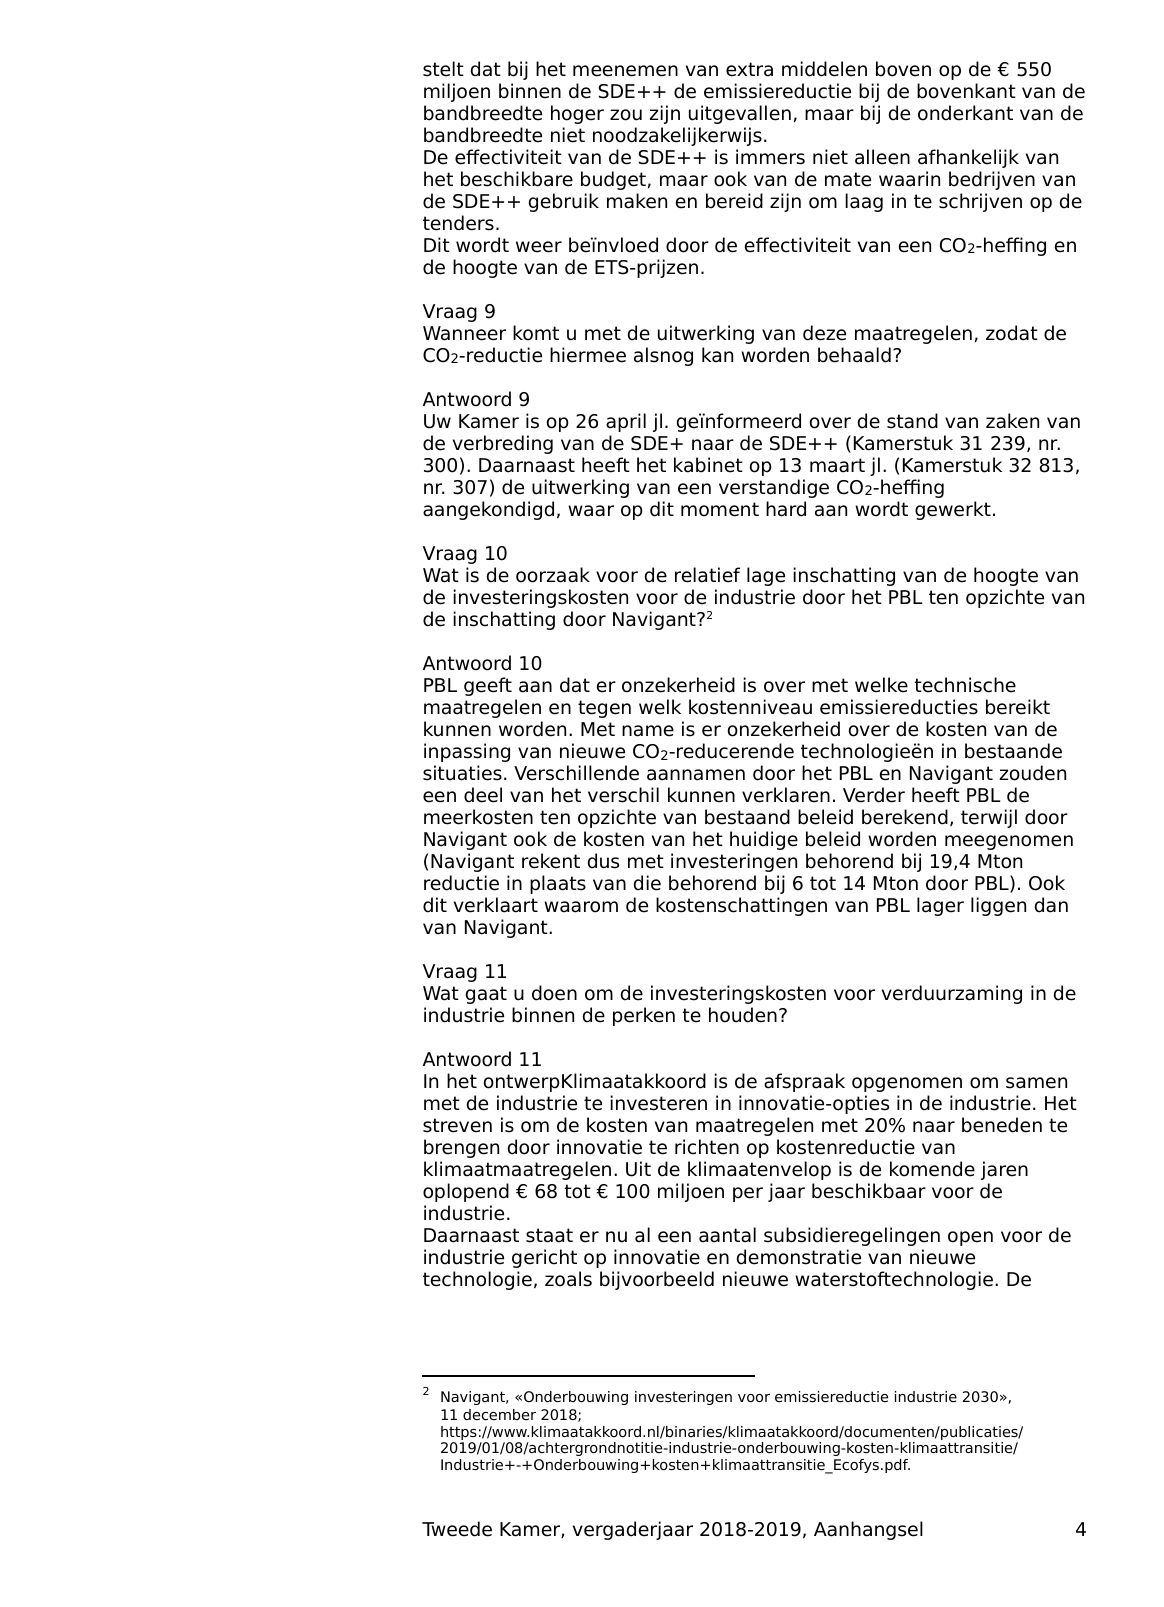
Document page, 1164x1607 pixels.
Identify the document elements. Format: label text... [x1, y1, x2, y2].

text Wanneer komt u met de uitwerking van deze maatregelen, zodat de CO2-reductie hiermee alsnog kan worden behaald? [422, 323, 1087, 367]
text Antwoord 10 [422, 653, 1087, 675]
text Wat gaat u doen om de investeringskosten voor verduurzaming in de industrie binnen de perken te houden? [422, 983, 1087, 1027]
text Wat is de oorzaak voor de relatief lage inschatting van de hoogte van de investeringskosten voor de industrie door het PBL ten opzichte van de inschatting door Navigant? [422, 565, 1087, 631]
text Uw Kamer is op 26 april jl. geïnformeerd over de stand van zaken van de verbreding van de SDE+ naar de SDE++ (Kamerstuk 31 239, nr. 300). Daarnaast heeft het kabinet op 13 maart jl. (Kamerstuk 32 813, nr. 307) de uitwerking van een verstandige CO2-heffing aangekondigd, waar op dit moment hard aan wordt gewerkt. [422, 411, 1087, 521]
text Navigant, «Onderbouwing investeringen voor emissiereductie industrie 2030», 11 december 2018; https://www.klimaatakkoord.nl/binaries/klimaatakkoord/documenten/publicaties/2019/01/08/achtergrondnotitie-industrie-onderbouwing-kosten-klimaattransitie/Industrie+-+Onderbouwing+kosten+klimaattransitie_Ecofys.pdf. [422, 1385, 1087, 1474]
text Vraag 9 [422, 301, 1087, 323]
text Antwoord 9 [422, 389, 1087, 411]
text Vraag 10 [422, 543, 1087, 565]
text Vraag 11 [422, 961, 1087, 983]
text In het ontwerpKlimaatakkoord is de afspraak opgenomen om samen met de industrie te investeren in innovatie-opties in de industrie. Het streven is om de kosten van maatregelen met 20% naar beneden te brengen door innovatie te richten op kostenreductie van klimaatmaatregelen. Uit de klimaatenvelop is de komende jaren oplopend € 68 tot € 100 miljoen per jaar beschikbaar voor de industrie. [422, 1071, 1087, 1225]
text PBL geeft aan dat er onzekerheid is over met welke technische maatregelen en tegen welk kostenniveau emissiereducties bereikt kunnen worden. Met name is er onzekerheid over de kosten van de inpassing van nieuwe CO2-reducerende technologieën in bestaande situaties. Verschillende aannamen door het PBL en Navigant zouden een deel van het verschil kunnen verklaren. Verder heeft PBL de meerkosten ten opzichte van bestaand beleid berekend, terwijl door Navigant ook de kosten van het huidige beleid worden meegenomen (Navigant rekent dus met investeringen behorend bij 19,4 Mton reductie in plaats van die behorend bij 6 tot 14 Mton door PBL). Ook dit verklaart waarom de kostenschattingen van PBL lager liggen dan van Navigant. [422, 675, 1087, 939]
text Dit wordt weer beïnvloed door de effectiviteit van een CO2-heffing en de hoogte van de ETS-prijzen. [422, 235, 1087, 279]
text De effectiviteit van de SDE++ is immers niet alleen afhankelijk van het beschikbare budget, maar ook van de mate waarin bedrijven van de SDE++ gebruik maken en bereid zijn om laag in te schrijven op de tenders. [422, 147, 1087, 235]
text stelt dat bij het meenemen van extra middelen boven op de € 550 miljoen binnen de SDE++ de emissiereductie bij de bovenkant van de bandbreedte hoger zou zijn uitgevallen, maar bij de onderkant van de bandbreedte niet noodzakelijkerwijs. [422, 59, 1087, 147]
text Daarnaast staat er nu al een aantal subsidieregelingen open voor de industrie gericht op innovatie en demonstratie van nieuwe technologie, zoals bijvoorbeeld nieuwe waterstoftechnologie. De [422, 1225, 1087, 1291]
text Antwoord 11 [422, 1049, 1087, 1071]
